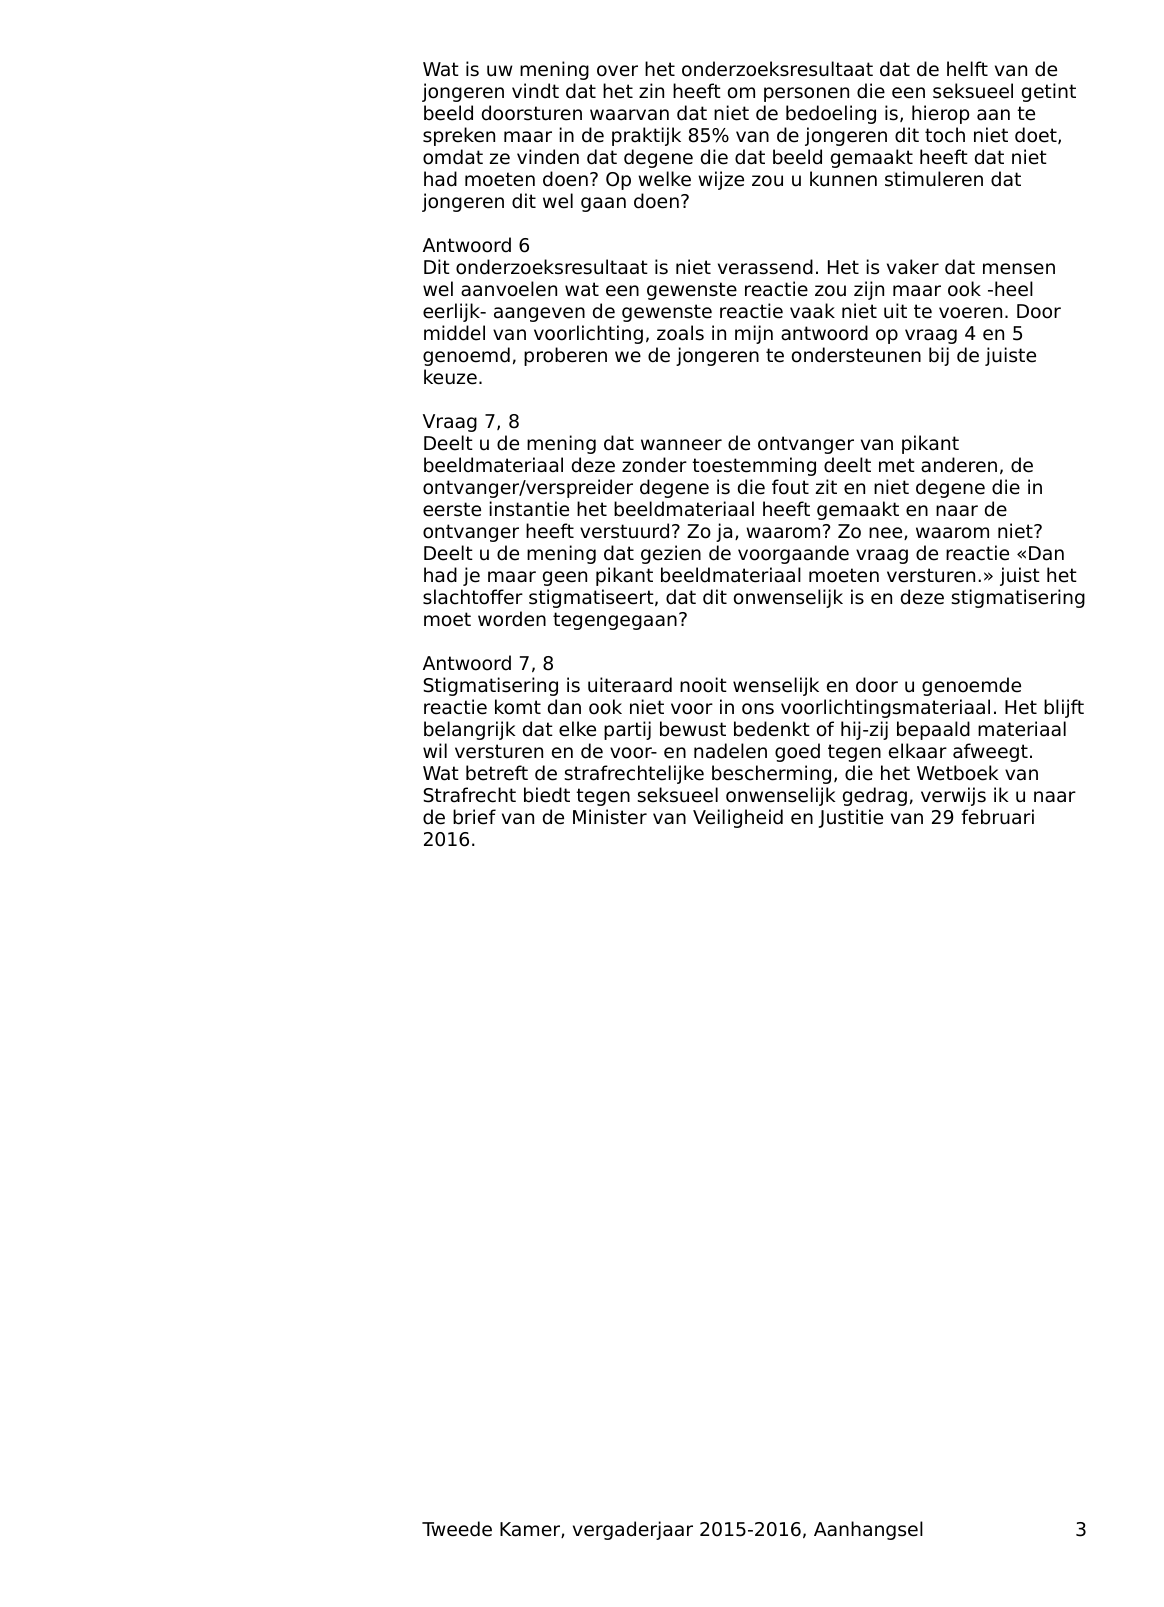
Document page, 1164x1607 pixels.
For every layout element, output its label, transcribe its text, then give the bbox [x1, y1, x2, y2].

text Wat betreft de strafrechtelijke bescherming, die het Wetboek van Strafrecht biedt tegen seksueel onwenselijk gedrag, verwijs ik u naar de brief van de Minister van Veiligheid en Justitie van 29 februari 2016. [422, 763, 1087, 851]
text Deelt u de mening dat gezien de voorgaande vraag de reactie «Dan had je maar geen pikant beeldmateriaal moeten versturen.» juist het slachtoffer stigmatiseert, dat dit onwenselijk is en deze stigmatisering moet worden tegengegaan? [422, 543, 1087, 631]
text Stigmatisering is uiteraard nooit wenselijk en door u genoemde reactie komt dan ook niet voor in ons voorlichtingsmateriaal. Het blijft belangrijk dat elke partij bewust bedenkt of hij-zij bepaald materiaal wil versturen en de voor- en nadelen goed tegen elkaar afweegt. [422, 675, 1087, 763]
text Wat is uw mening over het onderzoeksresultaat dat de helft van de jongeren vindt dat het zin heeft om personen die een seksueel getint beeld doorsturen waarvan dat niet de bedoeling is, hierop aan te spreken maar in de praktijk 85% van de jongeren dit toch niet doet, omdat ze vinden dat degene die dat beeld gemaakt heeft dat niet had moeten doen? Op welke wijze zou u kunnen stimuleren dat jongeren dit wel gaan doen? [422, 59, 1087, 213]
text Vraag 7, 8 [422, 411, 1087, 433]
text Dit onderzoeksresultaat is niet verassend. Het is vaker dat mensen wel aanvoelen wat een gewenste reactie zou zijn maar ook -heel eerlijk- aangeven de gewenste reactie vaak niet uit te voeren. Door middel van voorlichting, zoals in mijn antwoord op vraag 4 en 5 genoemd, proberen we de jongeren te ondersteunen bij de juiste keuze. [422, 257, 1087, 389]
text Deelt u de mening dat wanneer de ontvanger van pikant beeldmateriaal deze zonder toestemming deelt met anderen, de ontvanger/verspreider degene is die fout zit en niet degene die in eerste instantie het beeldmateriaal heeft gemaakt en naar de ontvanger heeft verstuurd? Zo ja, waarom? Zo nee, waarom niet? [422, 433, 1087, 543]
text Antwoord 7, 8 [422, 653, 1087, 675]
text Antwoord 6 [422, 235, 1087, 257]
